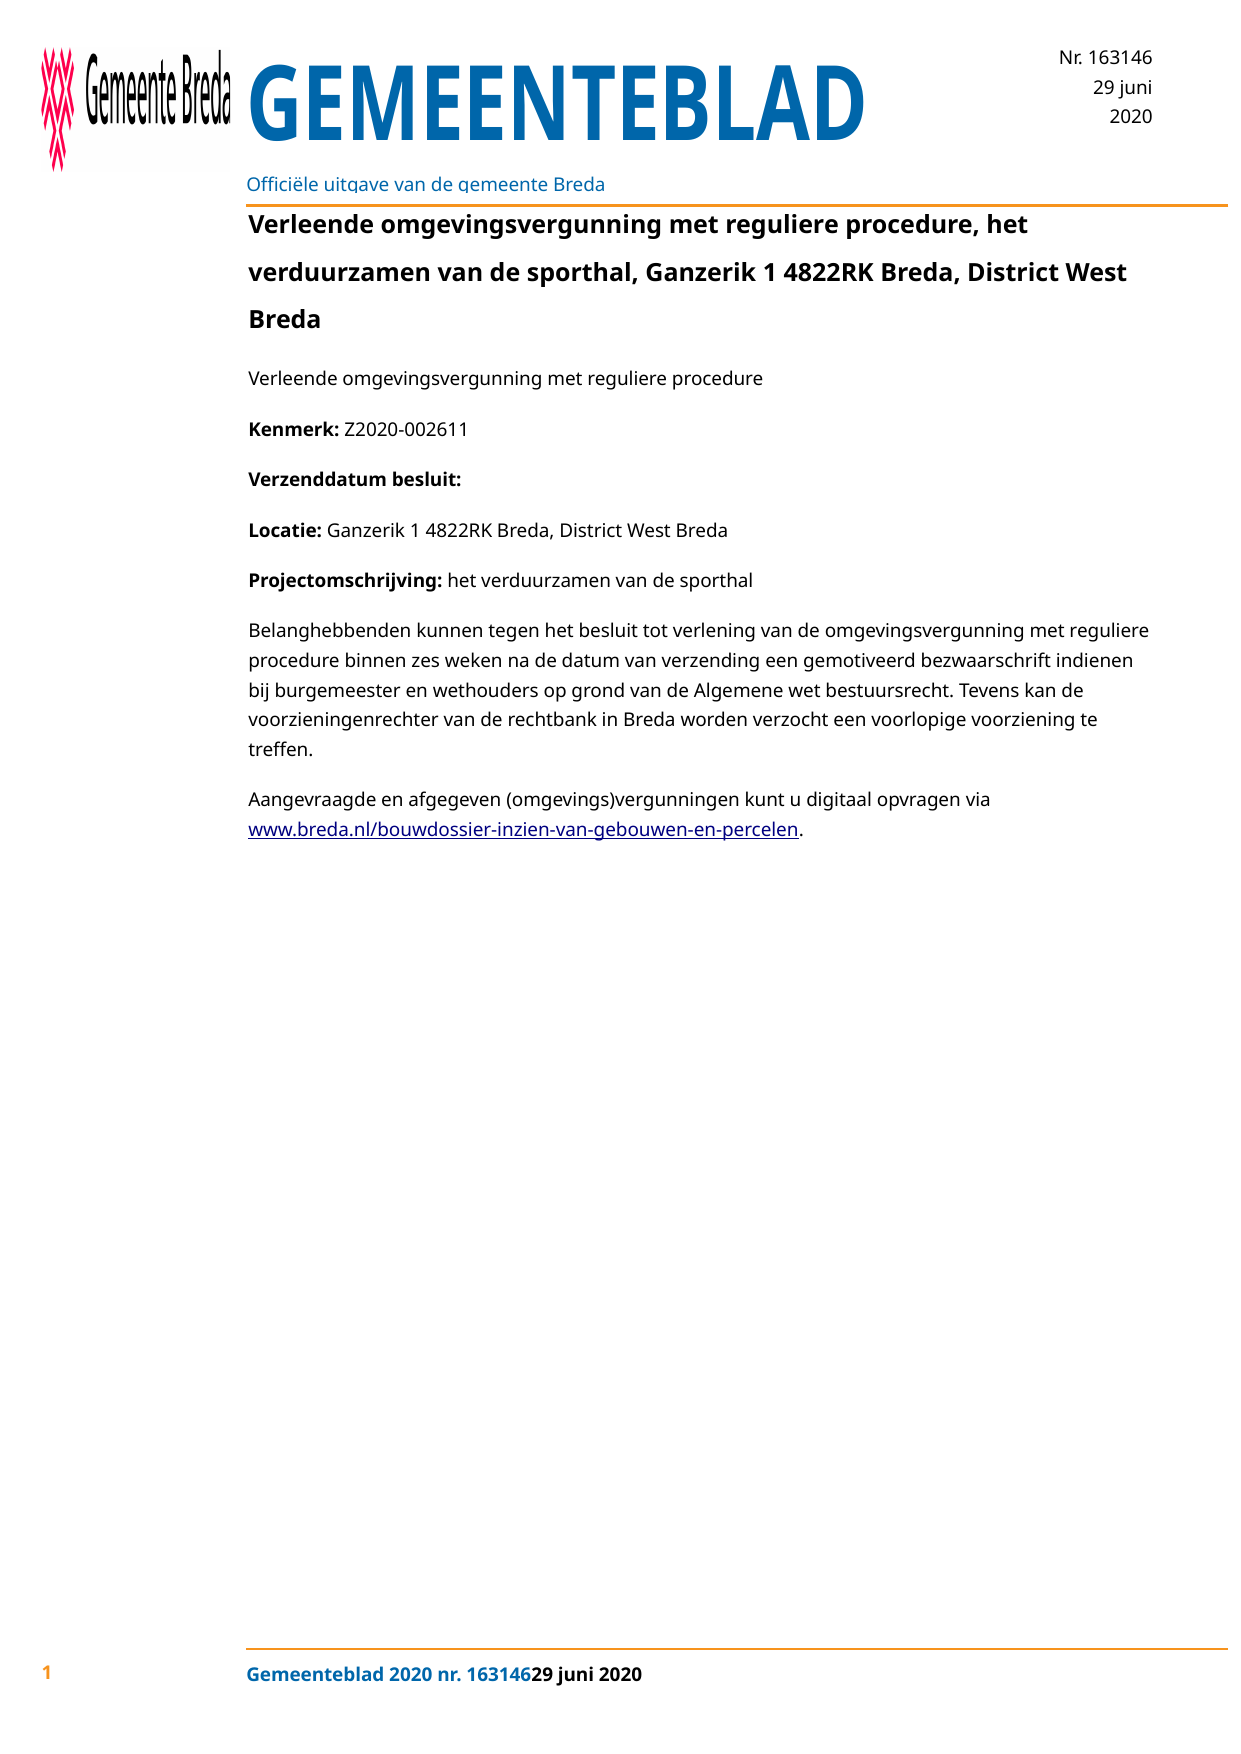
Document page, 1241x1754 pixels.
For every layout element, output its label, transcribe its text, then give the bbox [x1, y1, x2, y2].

text Kenmerk: Z2020-002611 [248, 416, 1152, 442]
text Verzenddatum besluit: [248, 466, 1152, 492]
picture [41, 47, 231, 172]
text Verleende omgevingsvergunning met reguliere procedure [248, 366, 1152, 391]
text Belanghebbenden kunnen tegen het besluit tot verlening van de omgevingsvergunning met reguliere procedure binnen zes weken na de datum van verzending een gemotiveerd bezwaarschrift indienen bij burgemeester en wethouders op grond van de Algemene wet bestuursrecht. Tevens kan de voorzieningenrechter van de rechtbank in Breda worden verzocht een voorlopige voorziening te treffen. [248, 618, 1152, 762]
text Verleende omgevingsvergunning met reguliere procedure, het verduurzamen van de sporthal, Ganzerik 1 4822RK Breda, District West Breda [248, 207, 1152, 336]
text Aangevraagde en afgegeven (omgevings)vergunningen kunt u digitaal opvragen via www.breda.nl/bouwdossier-inzien-van-gebouwen-en-percelen. [248, 786, 1152, 842]
text Projectomschrijving: het verduurzamen van de sporthal [248, 567, 1152, 593]
text Locatie: Ganzerik 1 4822RK Breda, District West Breda [248, 517, 1152, 542]
